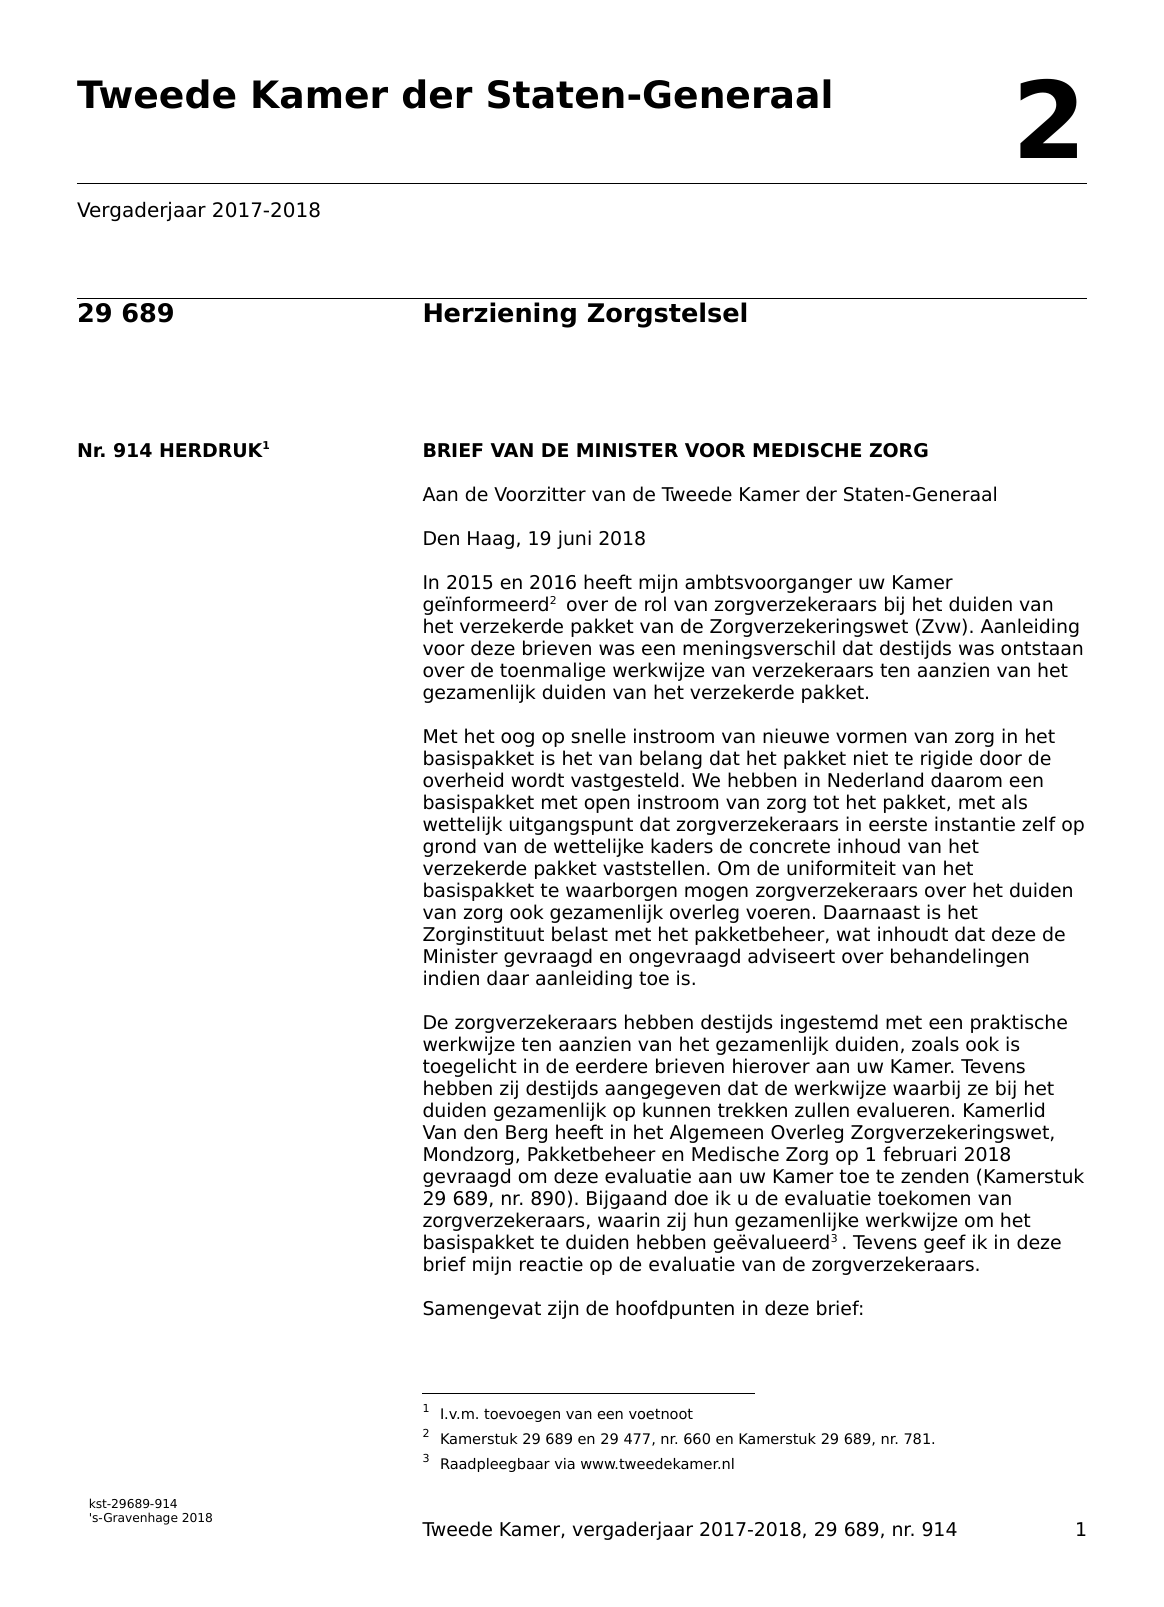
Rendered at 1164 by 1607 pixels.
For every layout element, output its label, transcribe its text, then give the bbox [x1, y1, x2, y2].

text 's-Gravenhage 2018 [88, 1511, 323, 1525]
table_cell Vergaderjaar 2017-2018 [77, 184, 1087, 298]
table_header Tweede Kamer der Staten-Generaal [77, 59, 886, 183]
subtitle 29 689 Herziening Zorgstelsel [77, 299, 1087, 329]
text De zorgverzekeraars hebben destijds ingestemd met een praktische werkwijze ten aanzien van het gezamenlijk duiden, zoals ook is toegelicht in de eerdere brieven hierover aan uw Kamer. Tevens hebben zij destijds aangegeven dat de werkwijze waarbij ze bij het duiden gezamenlijk op kunnen trekken zullen evalueren. Kamerlid Van den Berg heeft in het Algemeen Overleg Zorgverzekeringswet, Mondzorg, Pakketbeheer en Medische Zorg op 1 februari 2018 gevraagd om deze evaluatie aan uw Kamer toe te zenden (Kamerstuk 29 689, nr. 890). Bijgaand doe ik u de evaluatie toekomen van zorgverzekeraars, waarin zij hun gezamenlijke werkwijze om het basispakket te duiden hebben geëvalueerd. Tevens geef ik in deze brief mijn reactie op de evaluatie van de zorgverzekeraars. [422, 1012, 1087, 1276]
text Den Haag, 19 juni 2018 [422, 528, 1087, 550]
text kst-29689-914 [88, 1497, 323, 1511]
text Aan de Voorzitter van de Tweede Kamer der Staten-Generaal [422, 484, 1087, 506]
table_header 2 [886, 59, 1087, 183]
text I.v.m. toevoegen van een voetnoot [422, 1402, 1087, 1424]
text Kamerstuk 29 689 en 29 477, nr. 660 en Kamerstuk 29 689, nr. 781. [422, 1427, 1087, 1449]
text Met het oog op snelle instroom van nieuwe vormen van zorg in het basispakket is het van belang dat het pakket niet te rigide door de overheid wordt vastgesteld. We hebben in Nederland daarom een basispakket met open instroom van zorg tot het pakket, met als wettelijk uitgangspunt dat zorgverzekeraars in eerste instantie zelf op grond van de wettelijke kaders de concrete inhoud van het verzekerde pakket vaststellen. Om de uniformiteit van het basispakket te waarborgen mogen zorgverzekeraars over het duiden van zorg ook gezamenlijk overleg voeren. Daarnaast is het Zorginstituut belast met het pakketbeheer, wat inhoudt dat deze de Minister gevraagd en ongevraagd adviseert over behandelingen indien daar aanleiding toe is. [422, 726, 1087, 990]
subtitle Nr. 914 HERDRUK BRIEF VAN DE MINISTER VOOR MEDISCHE ZORG [77, 440, 1087, 462]
text In 2015 en 2016 heeft mijn ambtsvoorganger uw Kamer geïnformeerd over de rol van zorgverzekeraars bij het duiden van het verzekerde pakket van de Zorgverzekeringswet (Zvw). Aanleiding voor deze brieven was een meningsverschil dat destijds was ontstaan over de toenmalige werkwijze van verzekeraars ten aanzien van het gezamenlijk duiden van het verzekerde pakket. [422, 572, 1087, 704]
text Raadpleegbaar via www.tweedekamer.nl [422, 1452, 1087, 1474]
text Samengevat zijn de hoofdpunten in deze brief: [422, 1298, 1087, 1320]
